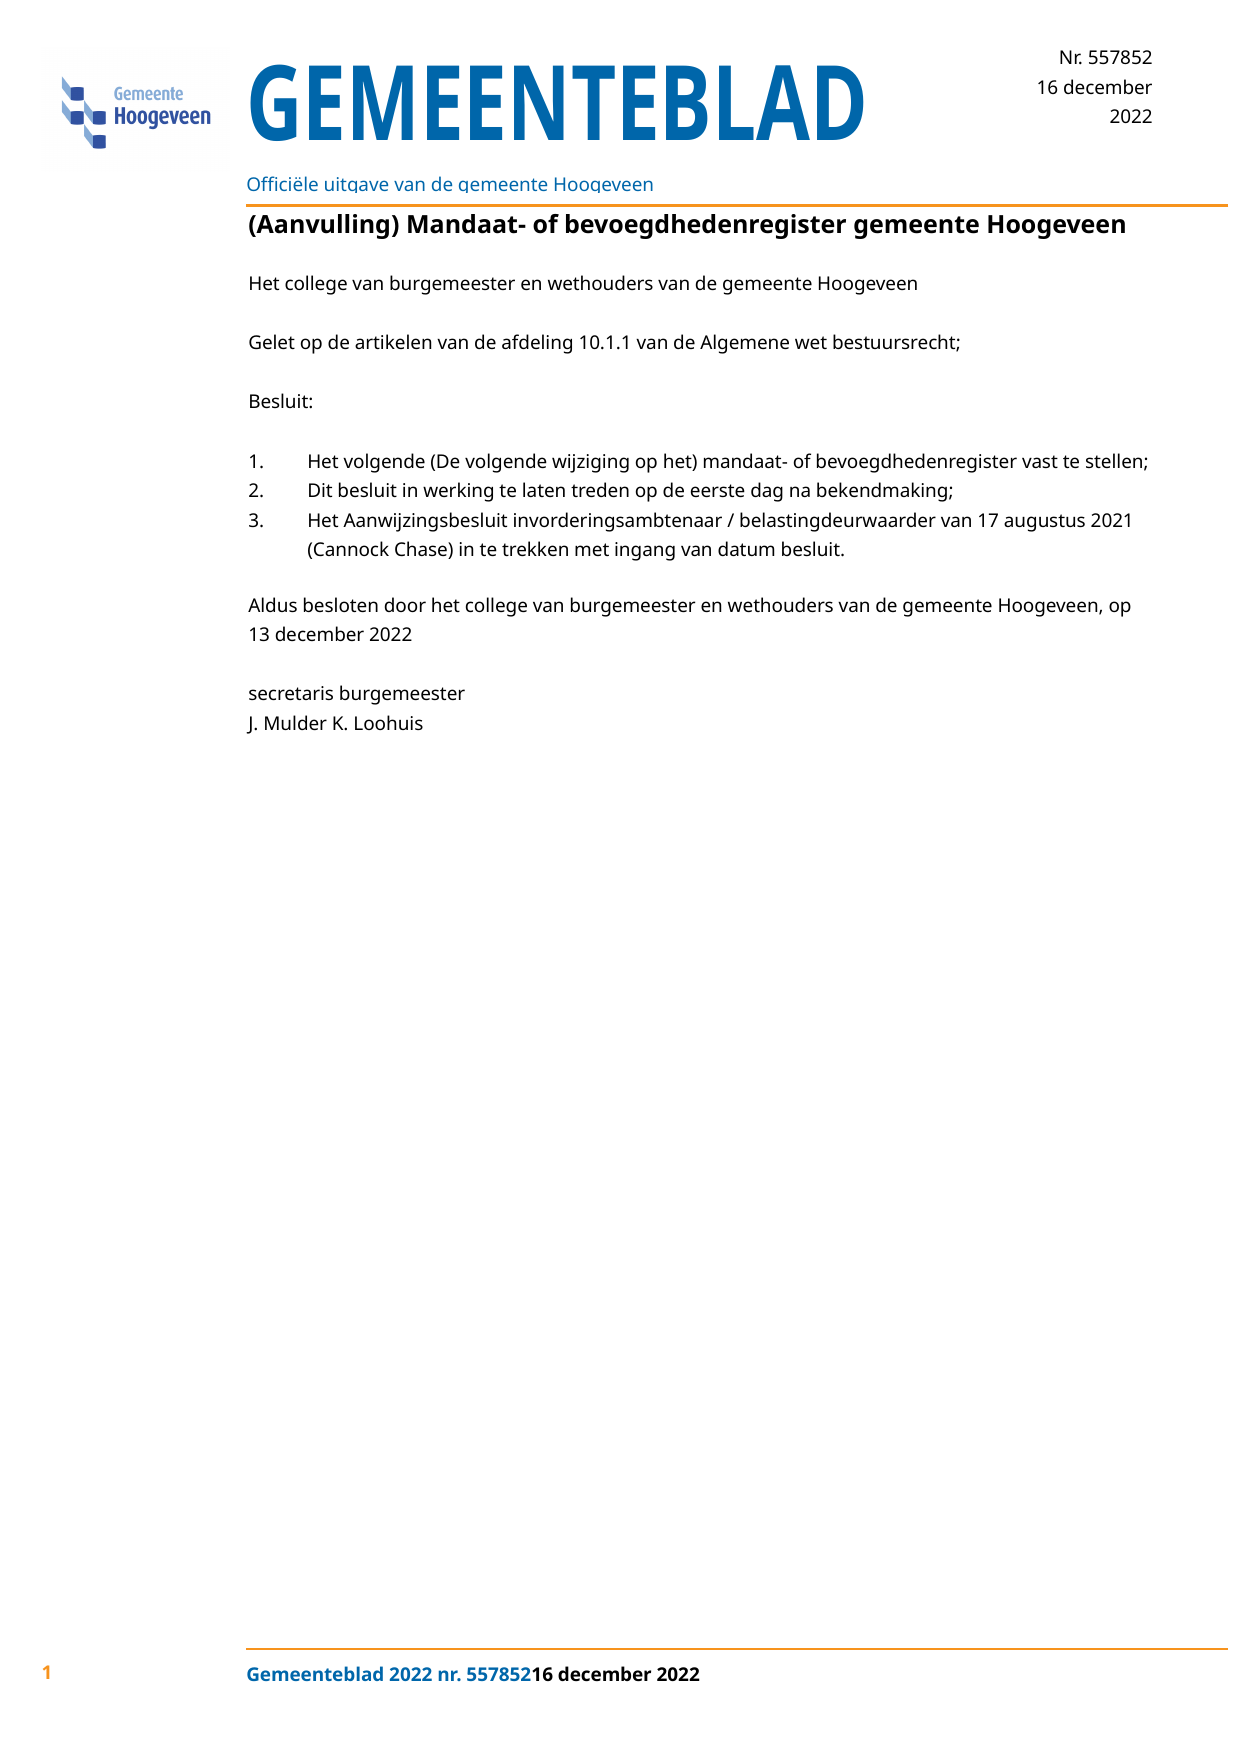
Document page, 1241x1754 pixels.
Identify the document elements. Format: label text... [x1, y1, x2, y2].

text Gelet op de artikelen van de afdeling 10.1.1 van de Algemene wet bestuursrecht; [248, 329, 1152, 355]
text secretaris burgemeester [248, 681, 1152, 706]
list Het Aanwijzingsbesluit invorderingsambtenaar / belastingdeurwaarder van 17 augustus 2021 (Cannock Chase) in te trekken met ingang van datum besluit. [248, 507, 1152, 562]
text Het college van burgemeester en wethouders van de gemeente Hoogeveen [248, 270, 1152, 296]
text (Aanvulling) Mandaat- of bevoegdhedenregister gemeente Hoogeveen [248, 207, 1152, 241]
text J. Mulder K. Loohuis [248, 710, 1152, 736]
text Aldus besloten door het college van burgemeester en wethouders van de gemeente Hoogeveen, op 13 december 2022 [248, 592, 1152, 647]
picture [41, 47, 231, 172]
list Het volgende (De volgende wijziging op het) mandaat- of bevoegdhedenregister vast te stellen; [248, 448, 1152, 473]
text Besluit: [248, 389, 1152, 414]
list Dit besluit in werking te laten treden op de eerste dag na bekendmaking; [248, 477, 1152, 503]
